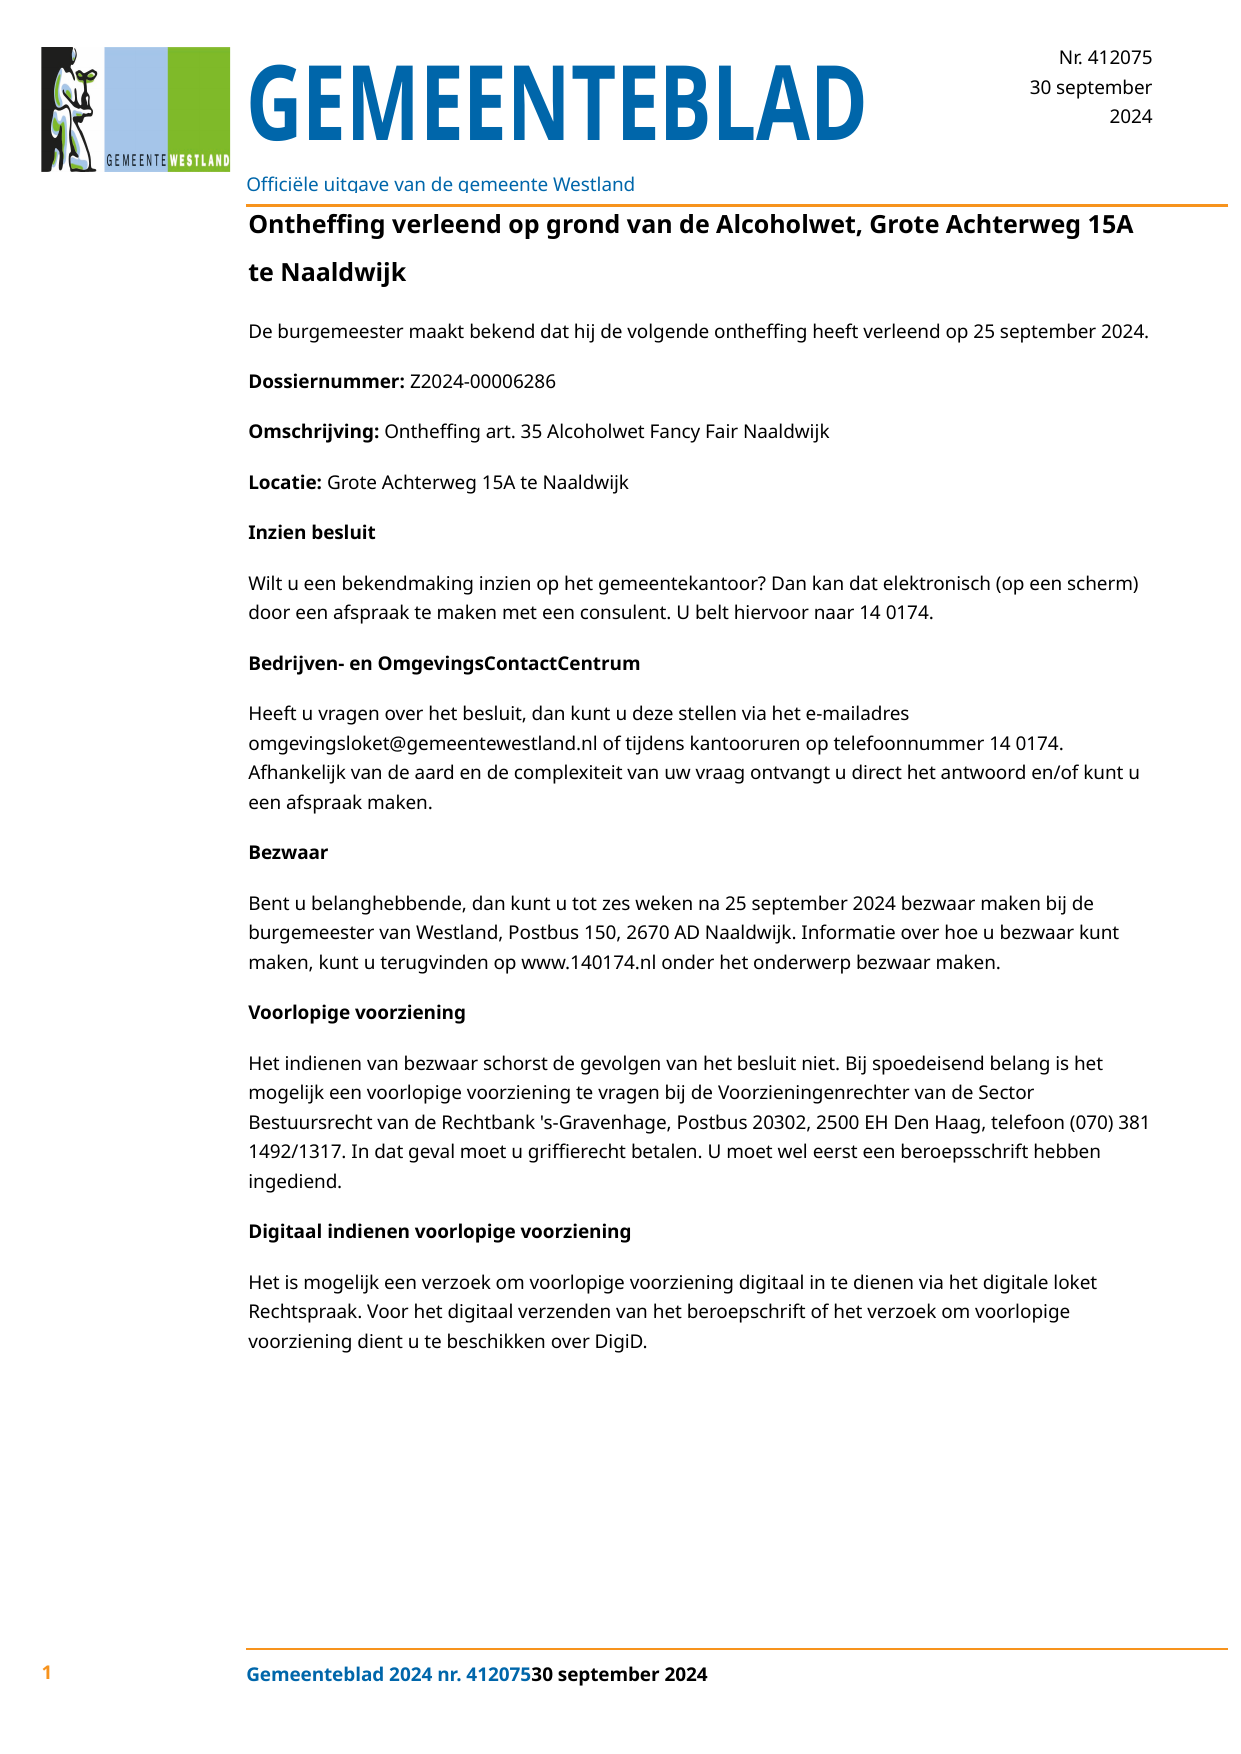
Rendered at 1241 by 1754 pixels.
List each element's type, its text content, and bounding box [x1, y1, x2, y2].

text Dossiernummer: Z2024-00006286 [248, 368, 1152, 394]
picture [41, 47, 231, 172]
text Bedrijven- en OmgevingsContactCentrum [248, 650, 1152, 676]
text Bezwaar [248, 839, 1152, 865]
text Het is mogelijk een verzoek om voorlopige voorziening digitaal in te dienen via het digitale loket Rechtspraak. Voor het digitaal verzenden van het beroepschrift of het verzoek om voorlopige voorziening dient u te beschikken over DigiD. [248, 1269, 1152, 1354]
text Ontheffing verleend op grond van de Alcoholwet, Grote Achterweg 15A te Naaldwijk [248, 207, 1152, 288]
text De burgemeester maakt bekend dat hij de volgende ontheffing heeft verleend op 25 september 2024. [248, 318, 1152, 344]
text Voorlopige voorziening [248, 999, 1152, 1025]
text Omschrijving: Ontheffing art. 35 Alcoholwet Fancy Fair Naaldwijk [248, 419, 1152, 444]
text Het indienen van bezwaar schorst de gevolgen van het besluit niet. Bij spoedeisend belang is het mogelijk een voorlopige voorziening te vragen bij de Voorzieningenrechter van de Sector Bestuursrecht van de Rechtbank 's-Gravenhage, Postbus 20302, 2500 EH Den Haag, telefoon (070) 381 1492/1317. In dat geval moet u griffierecht betalen. U moet wel eerst een beroepsschrift hebben ingediend. [248, 1050, 1152, 1194]
text Heeft u vragen over het besluit, dan kunt u deze stellen via het e-mailadres omgevingsloket@gemeentewestland.nl of tijdens kantooruren op telefoonnummer 14 0174. Afhankelijk van de aard en de complexiteit van uw vraag ontvangt u direct het antwoord en/of kunt u een afspraak maken. [248, 700, 1152, 815]
text Bent u belanghebbende, dan kunt u tot zes weken na 25 september 2024 bezwaar maken bij de burgemeester van Westland, Postbus 150, 2670 AD Naaldwijk. Informatie over hoe u bezwaar kunt maken, kunt u terugvinden op www.140174.nl onder het onderwerp bezwaar maken. [248, 890, 1152, 975]
text Digitaal indienen voorlopige voorziening [248, 1219, 1152, 1244]
text Inzien besluit [248, 519, 1152, 545]
text Wilt u een bekendmaking inzien op het gemeentekantoor? Dan kan dat elektronisch (op een scherm) door een afspraak te maken met een consulent. U belt hiervoor naar 14 0174. [248, 570, 1152, 625]
text Locatie: Grote Achterweg 15A te Naaldwijk [248, 469, 1152, 495]
